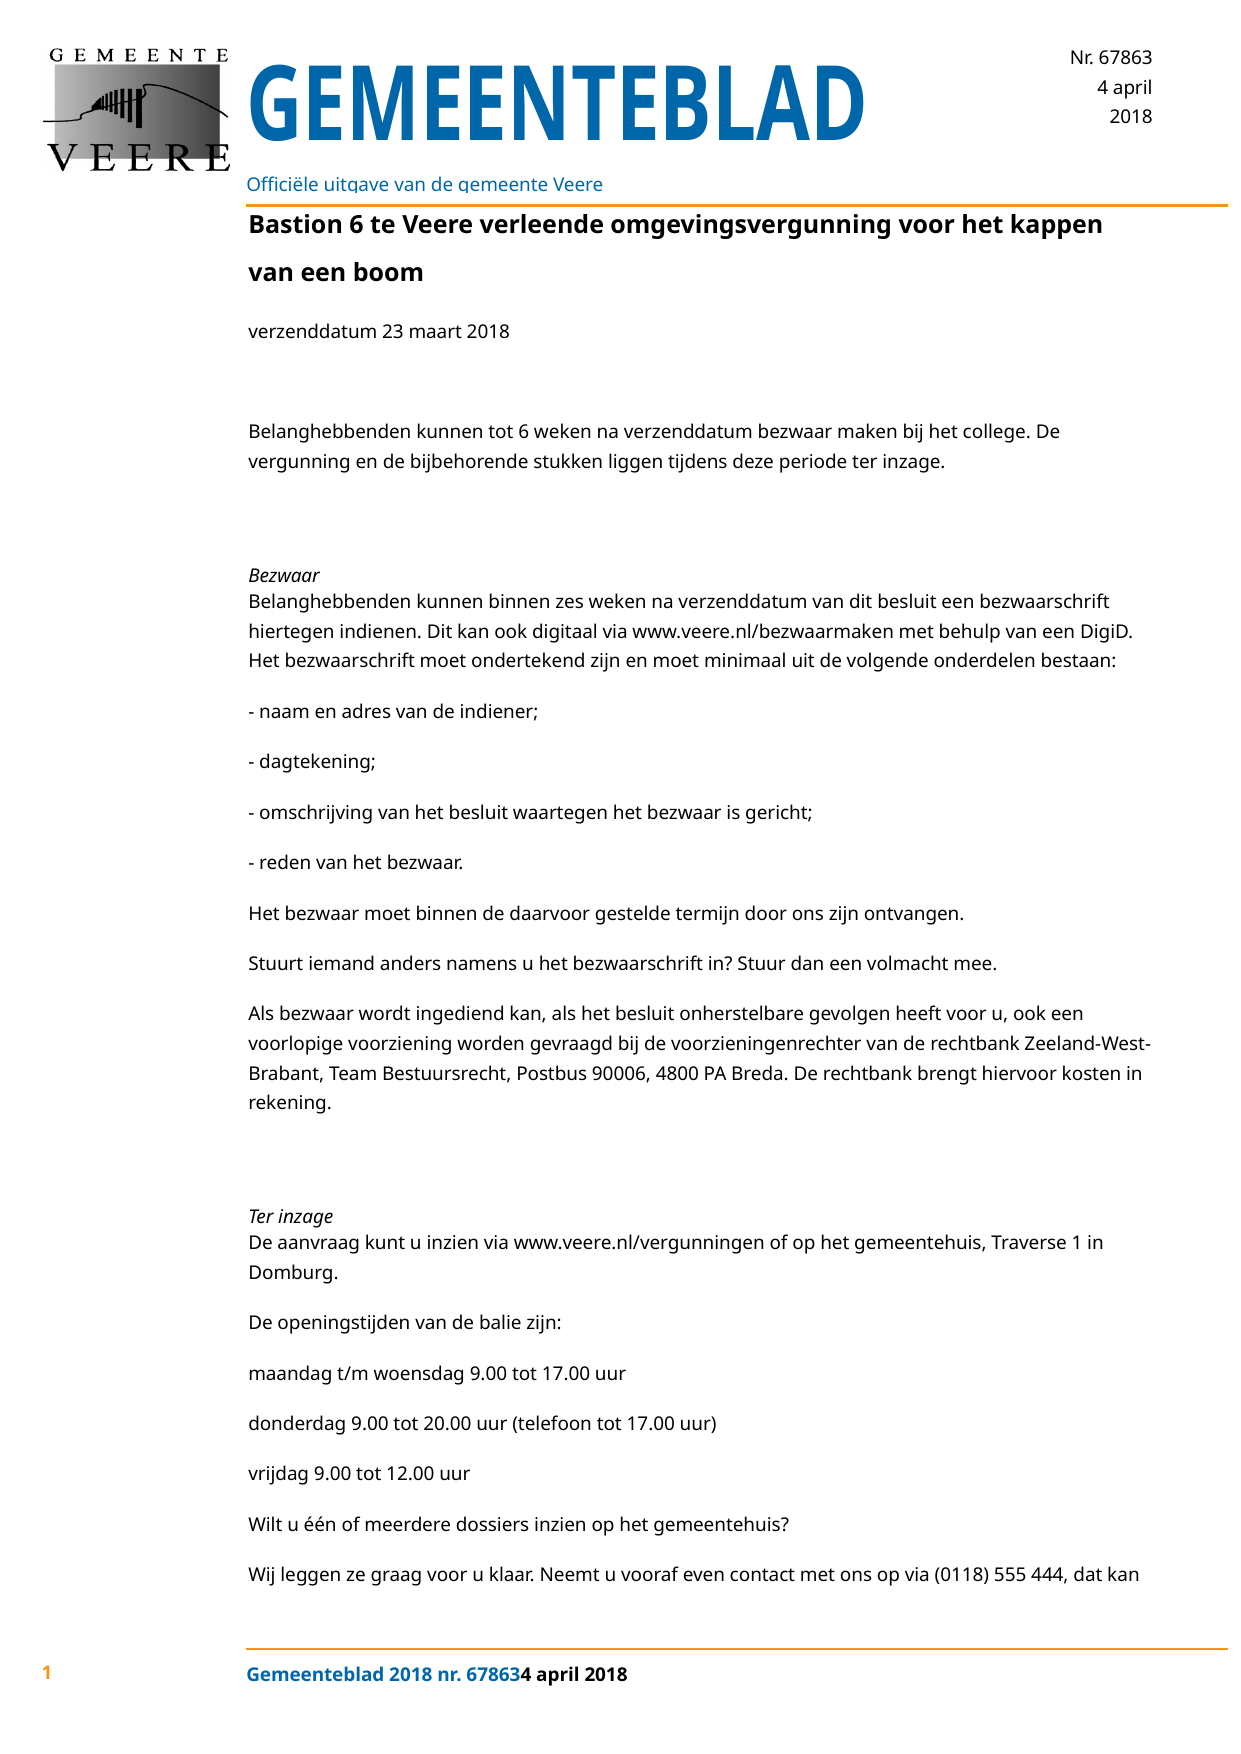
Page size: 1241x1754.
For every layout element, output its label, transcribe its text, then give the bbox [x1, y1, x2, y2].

picture [41, 47, 231, 172]
text Bastion 6 te Veere verleende omgevingsvergunning voor het kappen van een boom [248, 207, 1152, 288]
text - dagtekening; [248, 748, 1152, 774]
text maandag t/m woensdag 9.00 tot 17.00 uur [248, 1360, 1152, 1386]
text De aanvraag kunt u inzien via www.veere.nl/vergunningen of op het gemeentehuis, Traverse 1 in Domburg. [248, 1229, 1152, 1285]
text Het bezwaar moet binnen de daarvoor gestelde termijn door ons zijn ontvangen. [248, 900, 1152, 925]
text donderdag 9.00 tot 20.00 uur (telefoon tot 17.00 uur) [248, 1410, 1152, 1436]
text - naam en adres van de indiener; [248, 698, 1152, 724]
text Als bezwaar wordt ingediend kan, als het besluit onherstelbare gevolgen heeft voor u, ook een voorlopige voorziening worden gevraagd bij de voorzieningenrechter van de rechtbank Zeeland-West-Brabant, Team Bestuursrecht, Postbus 90006, 4800 PA Breda. De rechtbank brengt hiervoor kosten in rekening. [248, 1001, 1152, 1115]
text Belanghebbenden kunnen binnen zes weken na verzenddatum van dit besluit een bezwaarschrift hiertegen indienen. Dit kan ook digitaal via www.veere.nl/bezwaarmaken met behulp van een DigiD. Het bezwaarschrift moet ondertekend zijn en moet minimaal uit de volgende onderdelen bestaan: [248, 588, 1152, 673]
text Wilt u één of meerdere dossiers inzien op het gemeentehuis? [248, 1511, 1152, 1537]
text - reden van het bezwaar. [248, 849, 1152, 875]
text Bezwaar [248, 563, 1152, 588]
text Wij leggen ze graag voor u klaar. Neemt u vooraf even contact met ons op via (0118) 555 444, dat kan [248, 1561, 1152, 1587]
text Stuurt iemand anders namens u het bezwaarschrift in? Stuur dan een volmacht mee. [248, 950, 1152, 976]
text - omschrijving van het besluit waartegen het bezwaar is gericht; [248, 799, 1152, 824]
text Belanghebbenden kunnen tot 6 weken na verzenddatum bezwaar maken bij het college. De vergunning en de bijbehorende stukken liggen tijdens deze periode ter inzage. [248, 419, 1152, 474]
text verzenddatum 23 maart 2018 [248, 318, 1152, 344]
text De openingstijden van de balie zijn: [248, 1309, 1152, 1335]
text Ter inzage [248, 1204, 1152, 1229]
text vrijdag 9.00 tot 12.00 uur [248, 1461, 1152, 1486]
